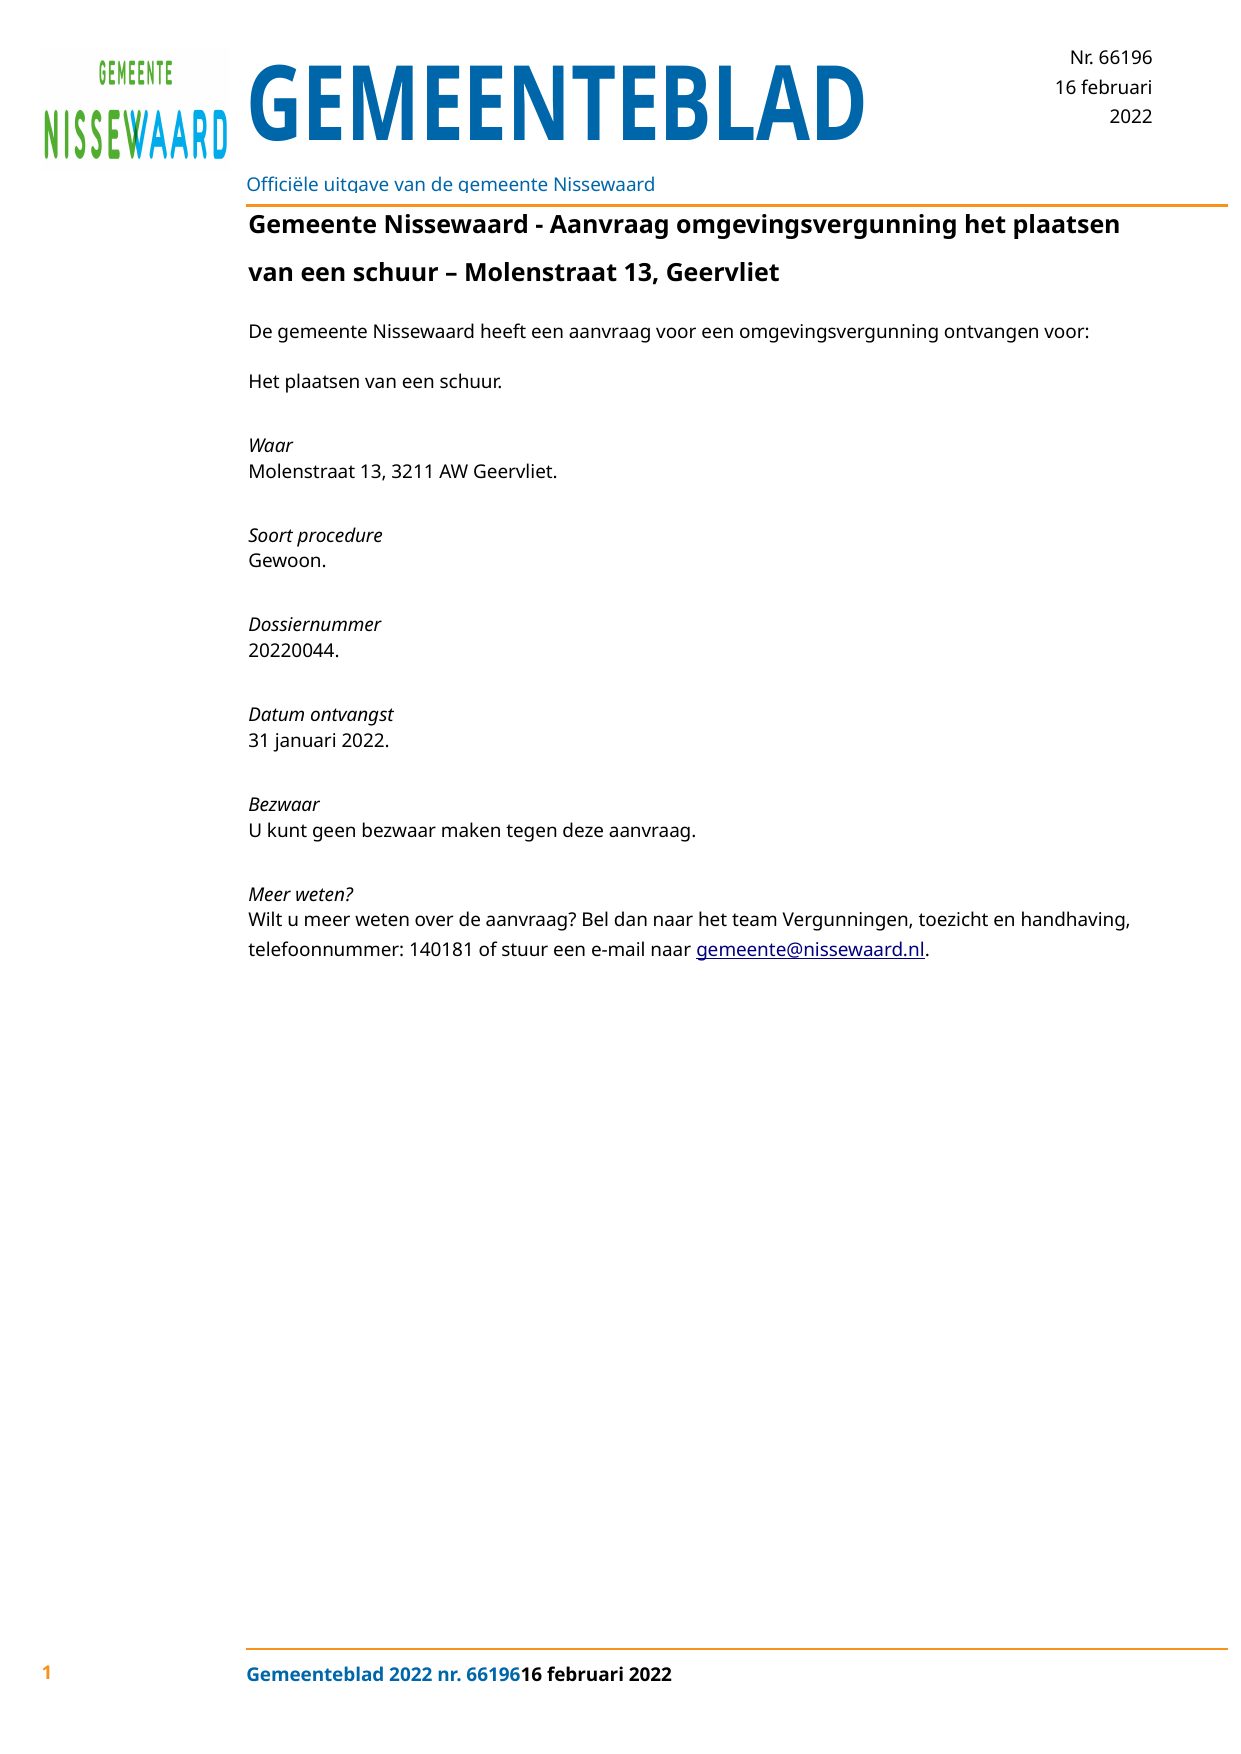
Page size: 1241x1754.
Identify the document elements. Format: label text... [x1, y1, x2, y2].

text Meer weten? [248, 881, 1152, 906]
text Bezwaar [248, 791, 1152, 817]
text Het plaatsen van een schuur. [248, 368, 1152, 394]
text Datum ontvangst [248, 701, 1152, 727]
text Waar [248, 432, 1152, 458]
text Soort procedure [248, 522, 1152, 548]
text Wilt u meer weten over de aanvraag? Bel dan naar het team Vergunningen, toezicht en handhaving, telefoonnummer: 140181 of stuur een e-mail naar gemeente@nissewaard.nl. [248, 906, 1152, 962]
picture [41, 47, 231, 172]
text 31 januari 2022. [248, 727, 1152, 753]
text Gemeente Nissewaard - Aanvraag omgevingsvergunning het plaatsen van een schuur – Molenstraat 13, Geervliet [248, 207, 1152, 288]
text De gemeente Nissewaard heeft een aanvraag voor een omgevingsvergunning ontvangen voor: [248, 318, 1152, 344]
text Gewoon. [248, 548, 1152, 573]
text Molenstraat 13, 3211 AW Geervliet. [248, 458, 1152, 484]
text U kunt geen bezwaar maken tegen deze aanvraag. [248, 817, 1152, 842]
text 20220044. [248, 637, 1152, 663]
text Dossiernummer [248, 612, 1152, 637]
